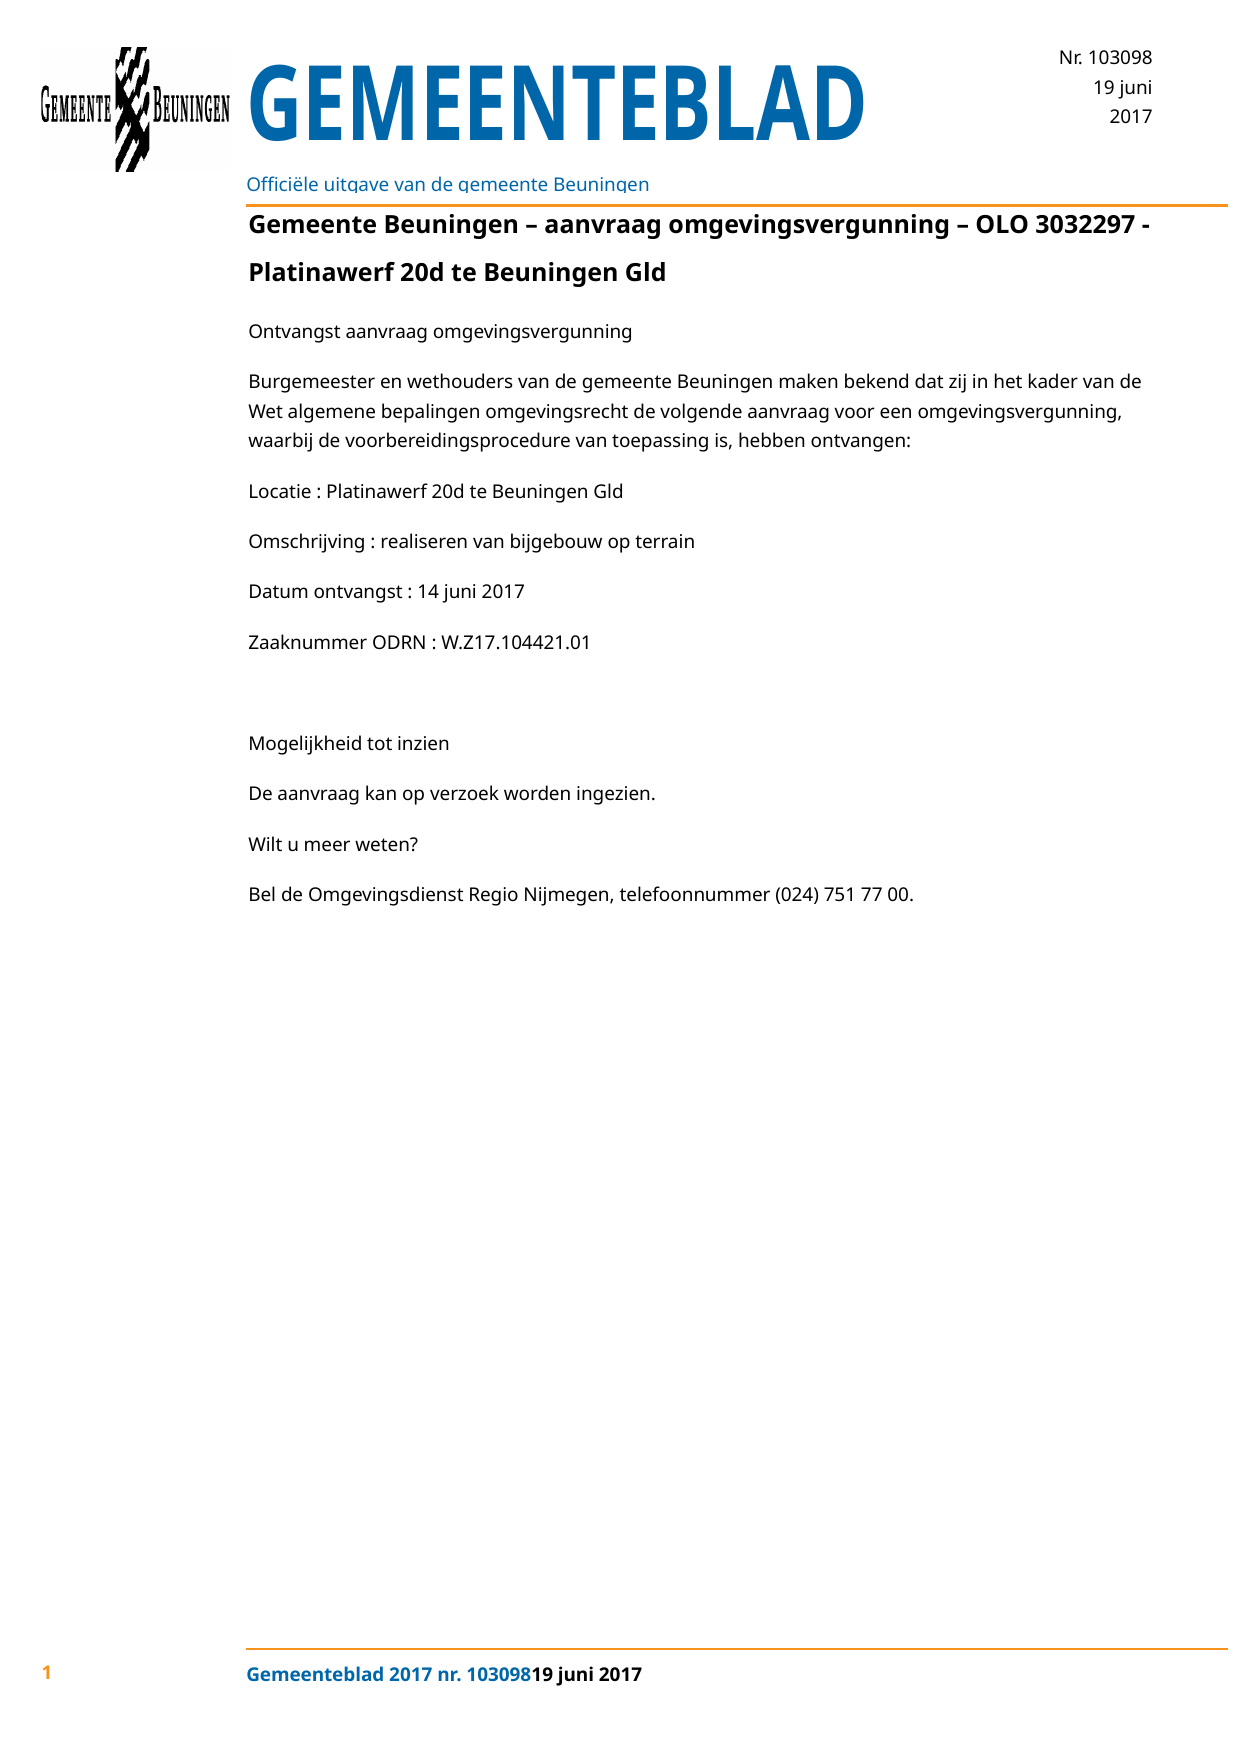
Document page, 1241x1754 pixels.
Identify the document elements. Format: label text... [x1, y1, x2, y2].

text Locatie : Platinawerf 20d te Beuningen Gld [248, 478, 1152, 504]
text Ontvangst aanvraag omgevingsvergunning [248, 318, 1152, 344]
text Datum ontvangst : 14 juni 2017 [248, 579, 1152, 604]
text Burgemeester en wethouders van de gemeente Beuningen maken bekend dat zij in het kader van de Wet algemene bepalingen omgevingsrecht de volgende aanvraag voor een omgevingsvergunning, waarbij de voorbereidingsprocedure van toepassing is, hebben ontvangen: [248, 368, 1152, 453]
text Omschrijving : realiseren van bijgebouw op terrain [248, 528, 1152, 554]
text Zaaknummer ODRN : W.Z17.104421.01 [248, 629, 1152, 655]
text Bel de Omgevingsdienst Regio Nijmegen, telefoonnummer (024) 751 77 00. [248, 881, 1152, 907]
text Gemeente Beuningen – aanvraag omgevingsvergunning – OLO 3032297 - Platinawerf 20d te Beuningen Gld [248, 207, 1152, 288]
text Wilt u meer weten? [248, 831, 1152, 857]
text Mogelijkheid tot inzien [248, 730, 1152, 756]
picture [41, 47, 231, 172]
text De aanvraag kan op verzoek worden ingezien. [248, 780, 1152, 806]
